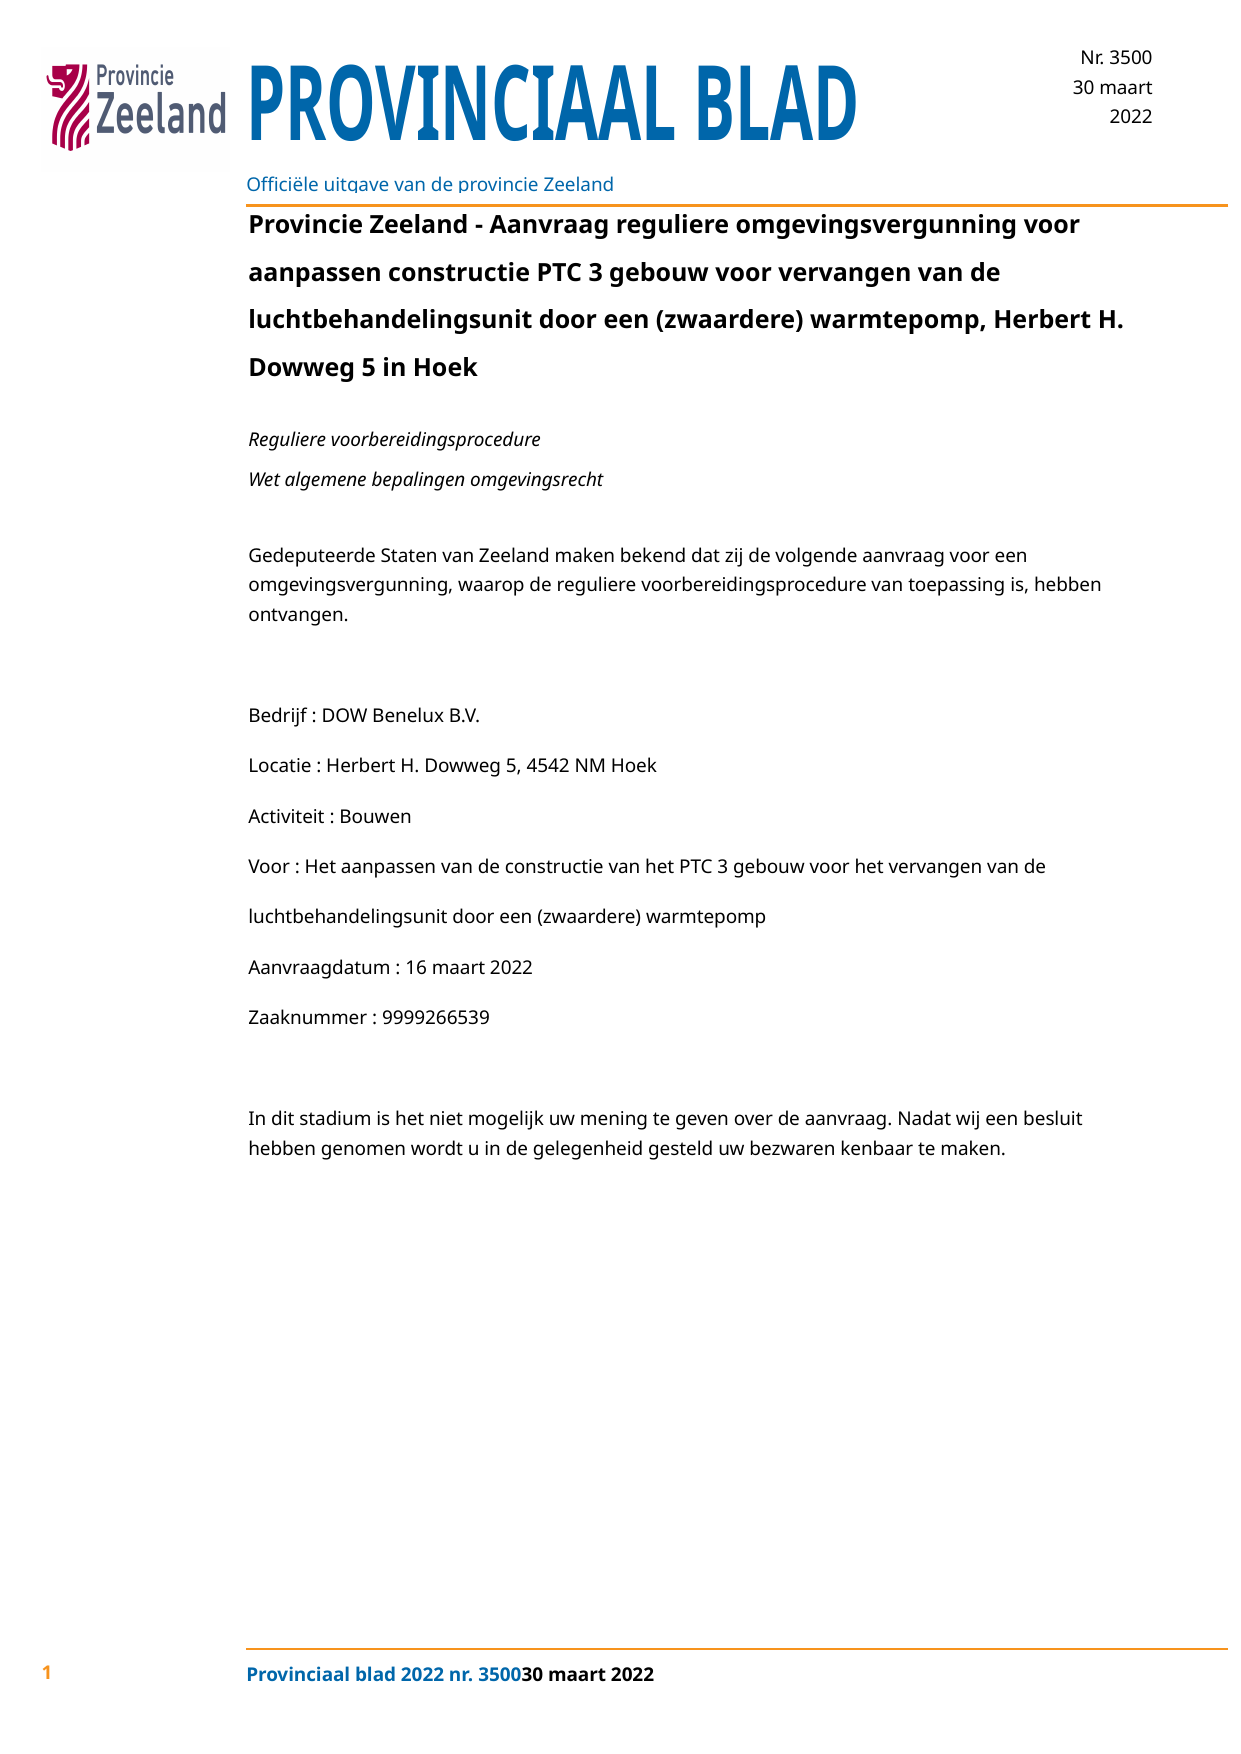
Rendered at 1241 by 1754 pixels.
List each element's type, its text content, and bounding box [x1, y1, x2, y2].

text In dit stadium is het niet mogelijk uw mening te geven over de aanvraag. Nadat wij een besluit hebben genomen wordt u in de gelegenheid gesteld uw bezwaren kenbaar te maken. [248, 1105, 1152, 1161]
text Zaaknummer : 9999266539 [248, 1004, 1152, 1030]
picture [41, 47, 231, 172]
text Aanvraagdatum : 16 maart 2022 [248, 954, 1152, 980]
text Reguliere voorbereidingsprocedure [248, 427, 1152, 452]
text luchtbehandelingsunit door een (zwaardere) warmtepomp [248, 904, 1152, 929]
text Bedrijf : DOW Benelux B.V. [248, 702, 1152, 728]
text Wet algemene bepalingen omgevingsrecht [248, 466, 1152, 492]
text Activiteit : Bouwen [248, 803, 1152, 829]
text Locatie : Herbert H. Dowweg 5, 4542 NM Hoek [248, 752, 1152, 778]
text Gedeputeerde Staten van Zeeland maken bekend dat zij de volgende aanvraag voor een omgevingsvergunning, waarop de reguliere voorbereidingsprocedure van toepassing is, hebben ontvangen. [248, 542, 1152, 627]
text Voor : Het aanpassen van de constructie van het PTC 3 gebouw voor het vervangen van de [248, 853, 1152, 879]
text Provincie Zeeland - Aanvraag reguliere omgevingsvergunning voor aanpassen constructie PTC 3 gebouw voor vervangen van de luchtbehandelingsunit door een (zwaardere) warmtepomp, Herbert H. Dowweg 5 in Hoek [248, 207, 1152, 384]
